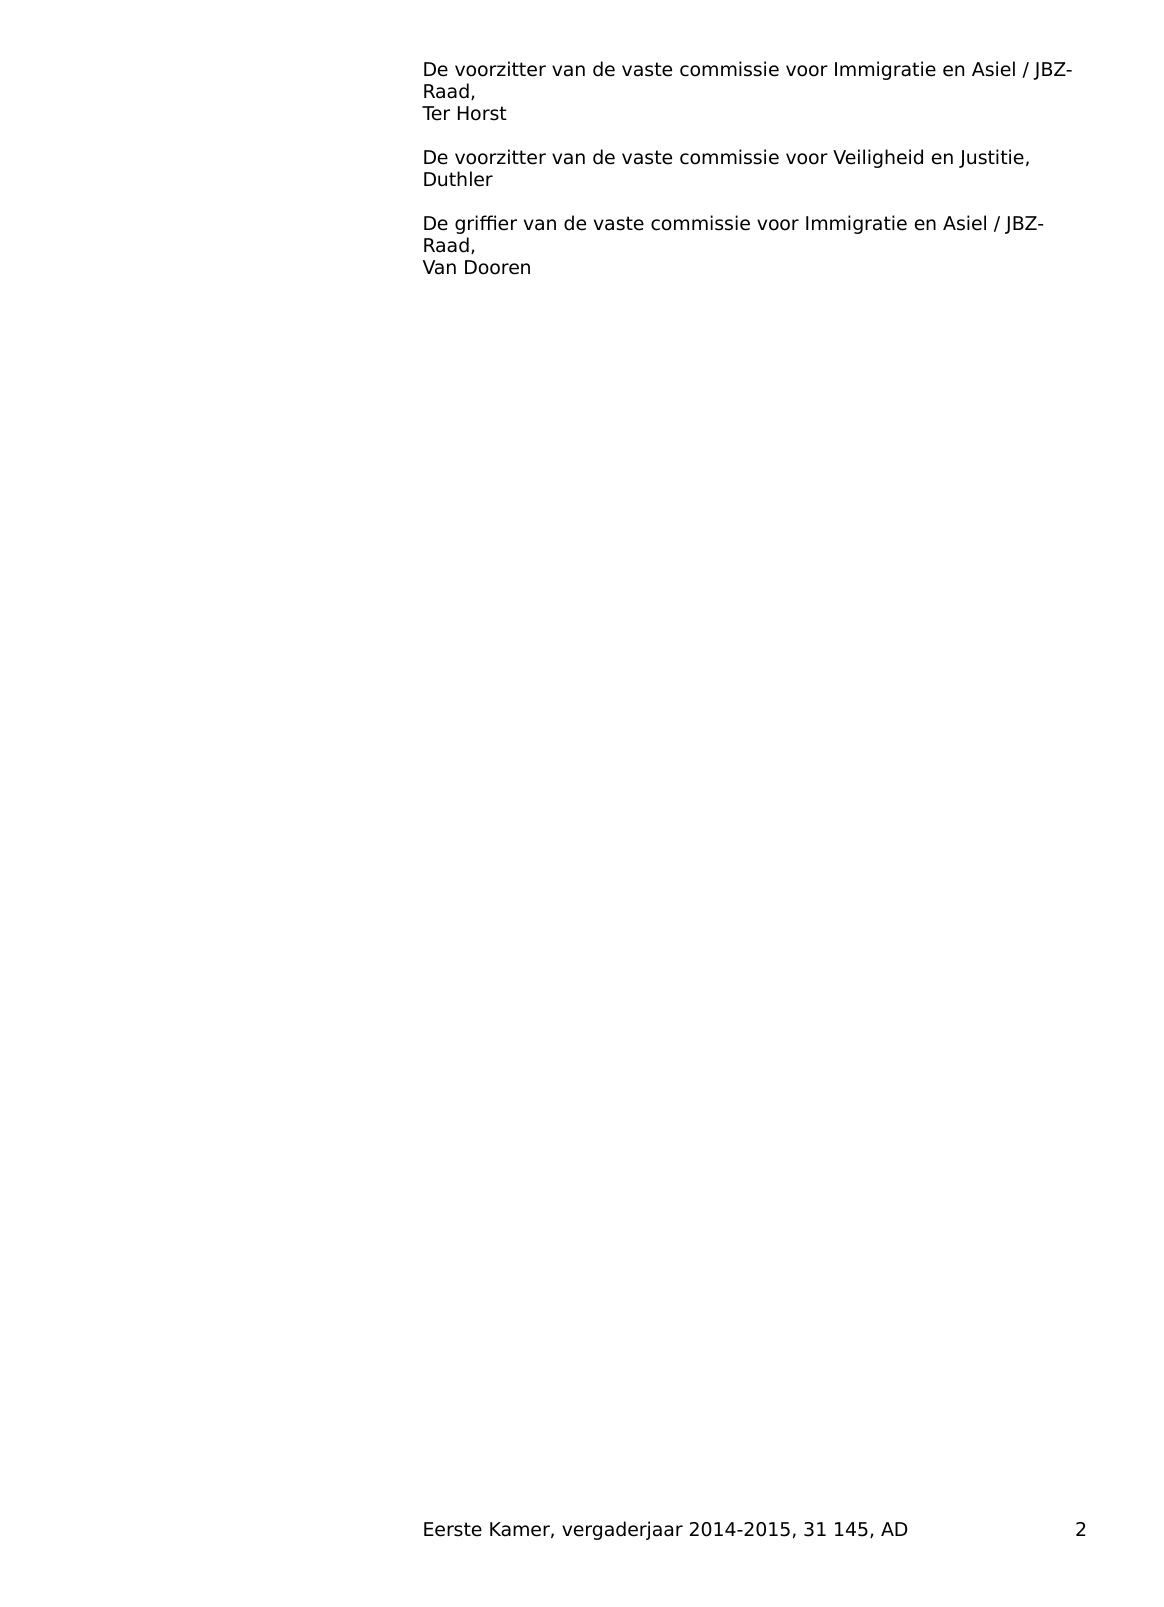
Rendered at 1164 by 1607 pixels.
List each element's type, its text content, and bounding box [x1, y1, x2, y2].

text De voorzitter van de vaste commissie voor Immigratie en Asiel / JBZ-Raad, Ter Horst [422, 59, 1087, 125]
text De voorzitter van de vaste commissie voor Veiligheid en Justitie, Duthler [422, 147, 1087, 191]
text De griffier van de vaste commissie voor Immigratie en Asiel / JBZ-Raad, Van Dooren [422, 213, 1087, 279]
